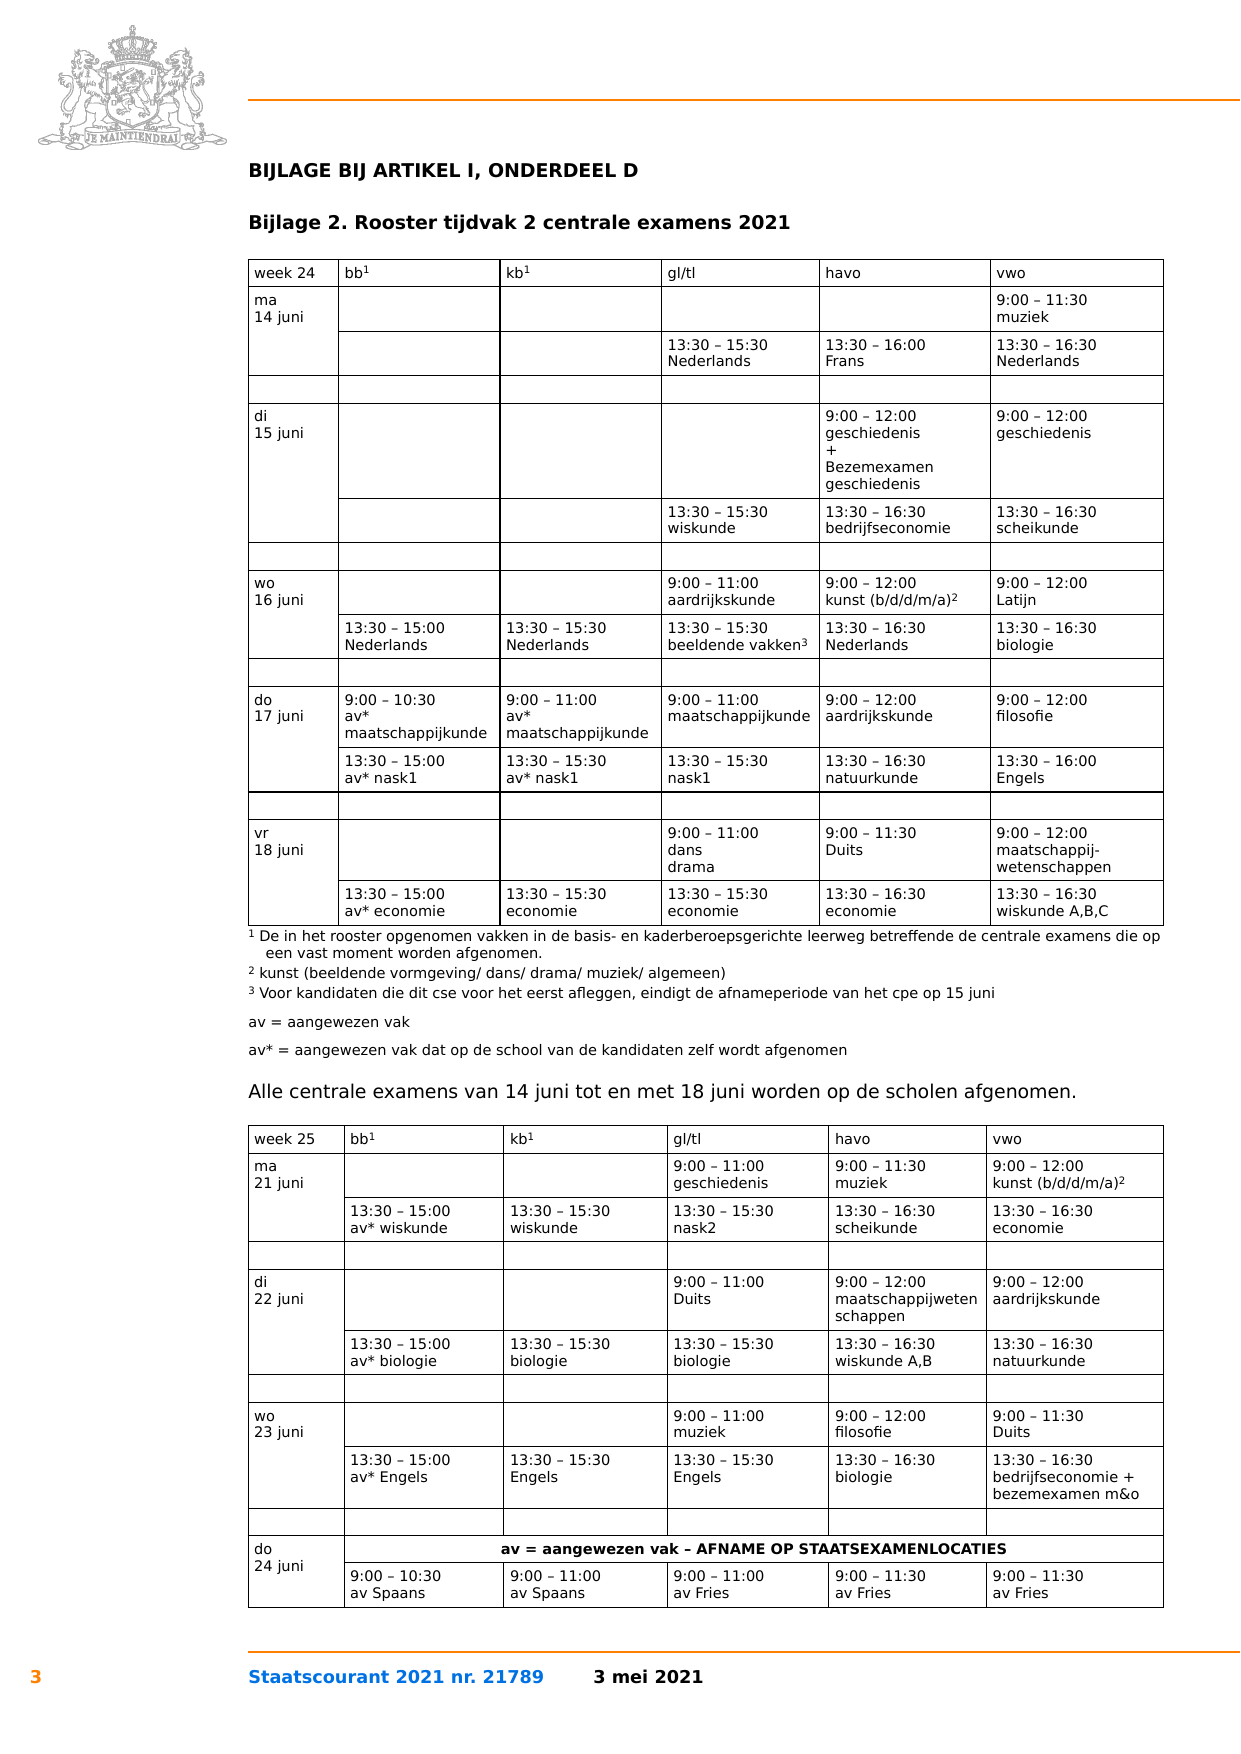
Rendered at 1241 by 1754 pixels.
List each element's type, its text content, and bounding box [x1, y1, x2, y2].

table_cell 9:00 – 12:00 geschiedenis + Bezemexamen geschiedenis [820, 404, 990, 498]
table_header week 25 [249, 1126, 344, 1152]
table_header week 24 [249, 260, 338, 286]
table_cell [668, 1509, 828, 1535]
table_cell ma 21 juni [249, 1154, 344, 1241]
table_cell 13:30 – 16:30 Nederlands [991, 332, 1163, 375]
table_cell 9:00 – 11:00 muziek [668, 1403, 828, 1446]
table_cell 13:30 – 16:30 economie [820, 881, 990, 924]
table_cell 1 De in het rooster opgenomen vakken in de basis- en kaderberoepsgerichte leerweg betreffende de centrale examens die op een vast moment worden afgenomen. 2 kunst (beeldende vormgeving/ dans/ drama/ muziek/ algemeen) 3 Voor kandidaten die dit cse voor het eerst afleggen, eindigt de afnameperiode van het cpe op 15 juni av = aangewezen vak av* = aangewezen vak dat op de school van de kandidaten zelf wordt afgenomen [248, 926, 1163, 1059]
table_cell 13:30 – 15:00 av* nask1 [339, 748, 499, 791]
table_cell [339, 404, 499, 498]
table_cell [339, 659, 499, 686]
table_cell [829, 1242, 986, 1268]
table_cell [501, 543, 661, 569]
table_cell 9:00 – 11:00 av Fries [668, 1563, 828, 1607]
table_header vwo [991, 260, 1163, 286]
table_cell [501, 820, 661, 880]
table_cell wo 16 juni [249, 571, 338, 658]
table_cell [501, 499, 661, 542]
table_cell 9:00 – 11:00 maatschappijkunde [662, 687, 819, 747]
table_cell 13:30 – 15:30 wiskunde [662, 499, 819, 542]
table_cell 13:30 – 16:30 wiskunde A,B [829, 1331, 986, 1374]
table_cell [249, 1242, 344, 1268]
table_cell 9:00 – 11:30 av Fries [987, 1563, 1163, 1607]
table_cell [345, 1154, 503, 1197]
table_cell [345, 1242, 503, 1268]
table_cell [501, 571, 661, 614]
table_cell [501, 404, 661, 498]
table_cell [991, 793, 1163, 819]
table_cell [662, 659, 819, 686]
table_cell [662, 376, 819, 402]
subtitle BIJLAGE BIJ ARTIKEL I, ONDERDEEL D [248, 160, 1163, 182]
table_cell [339, 376, 499, 402]
table_header bb1 [339, 260, 499, 286]
table_cell do 24 juni [249, 1536, 344, 1607]
table_cell 9:00 – 11:00 geschiedenis [668, 1154, 828, 1197]
table_header bb1 [345, 1126, 503, 1152]
table_cell 9:00 – 12:00 filosofie [829, 1403, 986, 1446]
table_cell ma 14 juni [249, 287, 338, 375]
table_cell 13:30 – 15:30 biologie [668, 1331, 828, 1374]
table_cell 13:30 – 15:30 beeldende vakken3 [662, 615, 819, 658]
table_cell 9:00 – 12:00 Latijn [991, 571, 1163, 614]
table_cell 13:30 – 16:30 economie [987, 1198, 1163, 1241]
table_cell [339, 820, 499, 880]
table_cell [249, 376, 338, 402]
table_cell [987, 1509, 1163, 1535]
table_cell [339, 793, 499, 819]
table_cell [504, 1375, 667, 1402]
table_cell [829, 1375, 986, 1402]
table_cell [249, 543, 338, 569]
table_cell av = aangewezen vak – AFNAME OP STAATSEXAMENLOCATIES [345, 1536, 1163, 1562]
table_cell [662, 287, 819, 331]
table_cell [662, 404, 819, 498]
table_cell [345, 1509, 503, 1535]
table_cell 13:30 – 15:30 Nederlands [501, 615, 661, 658]
table_cell 13:30 – 15:00 Nederlands [339, 615, 499, 658]
table_cell 9:00 – 12:00 kunst (b/d/d/m/a)2 [820, 571, 990, 614]
table_cell 9:00 – 12:00 geschiedenis [991, 404, 1163, 498]
table_cell [991, 376, 1163, 402]
table_cell [345, 1375, 503, 1402]
table_cell [339, 571, 499, 614]
table_cell 9:00 – 10:30 av Spaans [345, 1563, 503, 1607]
table_cell [504, 1242, 667, 1268]
table_cell 13:30 – 15:00 av* wiskunde [345, 1198, 503, 1241]
picture [38, 25, 227, 150]
table_cell [820, 287, 990, 331]
table_cell [668, 1242, 828, 1268]
table_cell [829, 1509, 986, 1535]
text Alle centrale examens van 14 juni tot en met 18 juni worden op de scholen afgenomen. [248, 1081, 1163, 1103]
table_cell 13:30 – 15:00 av* economie [339, 881, 499, 924]
table_cell 9:00 – 11:00 av* maatschappijkunde [501, 687, 661, 747]
table_cell 13:30 – 15:30 Engels [668, 1447, 828, 1507]
table_cell 13:30 – 15:00 av* biologie [345, 1331, 503, 1374]
table_cell 9:00 – 11:30 Duits [987, 1403, 1163, 1446]
table_cell 9:00 – 11:00 aardrijkskunde [662, 571, 819, 614]
table_cell [249, 793, 338, 819]
table_cell 9:00 – 12:00 aardrijkskunde [987, 1270, 1163, 1330]
table_cell [501, 287, 661, 331]
table_cell do 17 juni [249, 687, 338, 791]
table_cell [501, 659, 661, 686]
table_cell [820, 376, 990, 402]
table_cell 13:30 – 16:30 scheikunde [991, 499, 1163, 542]
table_cell [339, 543, 499, 569]
table_cell 9:00 – 12:00 maatschappijwetenschappen [829, 1270, 986, 1330]
table_cell [339, 332, 499, 375]
table_cell [991, 543, 1163, 569]
table_cell [662, 793, 819, 819]
table_cell [820, 793, 990, 819]
table_cell 13:30 – 16:30 natuurkunde [987, 1331, 1163, 1374]
table_cell 13:30 – 16:30 natuurkunde [820, 748, 990, 791]
table_cell [987, 1375, 1163, 1402]
table_cell 9:00 – 12:00 maatschappij-wetenschappen [991, 820, 1163, 880]
table_cell 13:30 – 16:30 bedrijfseconomie + bezemexamen m&o [987, 1447, 1163, 1507]
table_cell [504, 1270, 667, 1330]
table_cell [249, 1375, 344, 1402]
table_cell 13:30 – 16:00 Engels [991, 748, 1163, 791]
table_cell 13:30 – 15:30 economie [662, 881, 819, 924]
table_cell di 22 juni [249, 1270, 344, 1374]
table_cell [820, 659, 990, 686]
subtitle Bijlage 2. Rooster tijdvak 2 centrale examens 2021 [248, 212, 1163, 234]
table_cell [339, 287, 499, 331]
table_cell [501, 332, 661, 375]
table_cell 13:30 – 15:30 biologie [504, 1331, 667, 1374]
table_cell 13:30 – 15:00 av* Engels [345, 1447, 503, 1507]
table_cell wo 23 juni [249, 1403, 344, 1507]
table_cell vr 18 juni [249, 820, 338, 924]
table_cell 13:30 – 16:00 Frans [820, 332, 990, 375]
table_cell 9:00 – 11:00 dans drama [662, 820, 819, 880]
table_cell [987, 1242, 1163, 1268]
table_cell 9:00 – 11:30 av Fries [829, 1563, 986, 1607]
table_cell [504, 1154, 667, 1197]
table_header gl/tl [662, 260, 819, 286]
table_cell 13:30 – 15:30 Nederlands [662, 332, 819, 375]
table_cell 13:30 – 15:30 nask1 [662, 748, 819, 791]
table_header havo [820, 260, 990, 286]
table_cell di 15 juni [249, 404, 338, 542]
table_cell [991, 659, 1163, 686]
table_cell 9:00 – 11:30 Duits [820, 820, 990, 880]
table_cell [345, 1403, 503, 1446]
table_cell [249, 659, 338, 686]
table_cell 13:30 – 16:30 wiskunde A,B,C [991, 881, 1163, 924]
table_cell [820, 543, 990, 569]
table_cell [339, 499, 499, 542]
table_cell [345, 1270, 503, 1330]
table_cell 9:00 – 12:00 filosofie [991, 687, 1163, 747]
table_cell 13:30 – 16:30 scheikunde [829, 1198, 986, 1241]
table_cell 9:00 – 11:00 av Spaans [504, 1563, 667, 1607]
table_cell [504, 1509, 667, 1535]
table_header kb1 [501, 260, 661, 286]
table_cell 9:00 – 11:30 muziek [991, 287, 1163, 331]
table_header kb1 [504, 1126, 667, 1152]
table_header vwo [987, 1126, 1163, 1152]
table_header gl/tl [668, 1126, 828, 1152]
table_cell 13:30 – 15:30 Engels [504, 1447, 667, 1507]
table_cell 13:30 – 15:30 wiskunde [504, 1198, 667, 1241]
table_cell 9:00 – 11:00 Duits [668, 1270, 828, 1330]
table_cell [504, 1403, 667, 1446]
table_cell 13:30 – 15:30 nask2 [668, 1198, 828, 1241]
table_cell 9:00 – 12:00 kunst (b/d/d/m/a)2 [987, 1154, 1163, 1197]
table_cell 13:30 – 16:30 Nederlands [820, 615, 990, 658]
table_cell 13:30 – 16:30 bedrijfseconomie [820, 499, 990, 542]
table_cell [501, 793, 661, 819]
table_cell 9:00 – 11:30 muziek [829, 1154, 986, 1197]
table_cell [501, 376, 661, 402]
table_cell [249, 1509, 344, 1535]
table_cell 13:30 – 15:30 av* nask1 [501, 748, 661, 791]
table_cell 13:30 – 16:30 biologie [829, 1447, 986, 1507]
table_cell [662, 543, 819, 569]
table_cell [668, 1375, 828, 1402]
table_cell 9:00 – 12:00 aardrijkskunde [820, 687, 990, 747]
table_cell 13:30 – 16:30 biologie [991, 615, 1163, 658]
table_cell 9:00 – 10:30 av* maatschappijkunde [339, 687, 499, 747]
table_header havo [829, 1126, 986, 1152]
table_cell 13:30 – 15:30 economie [501, 881, 661, 924]
